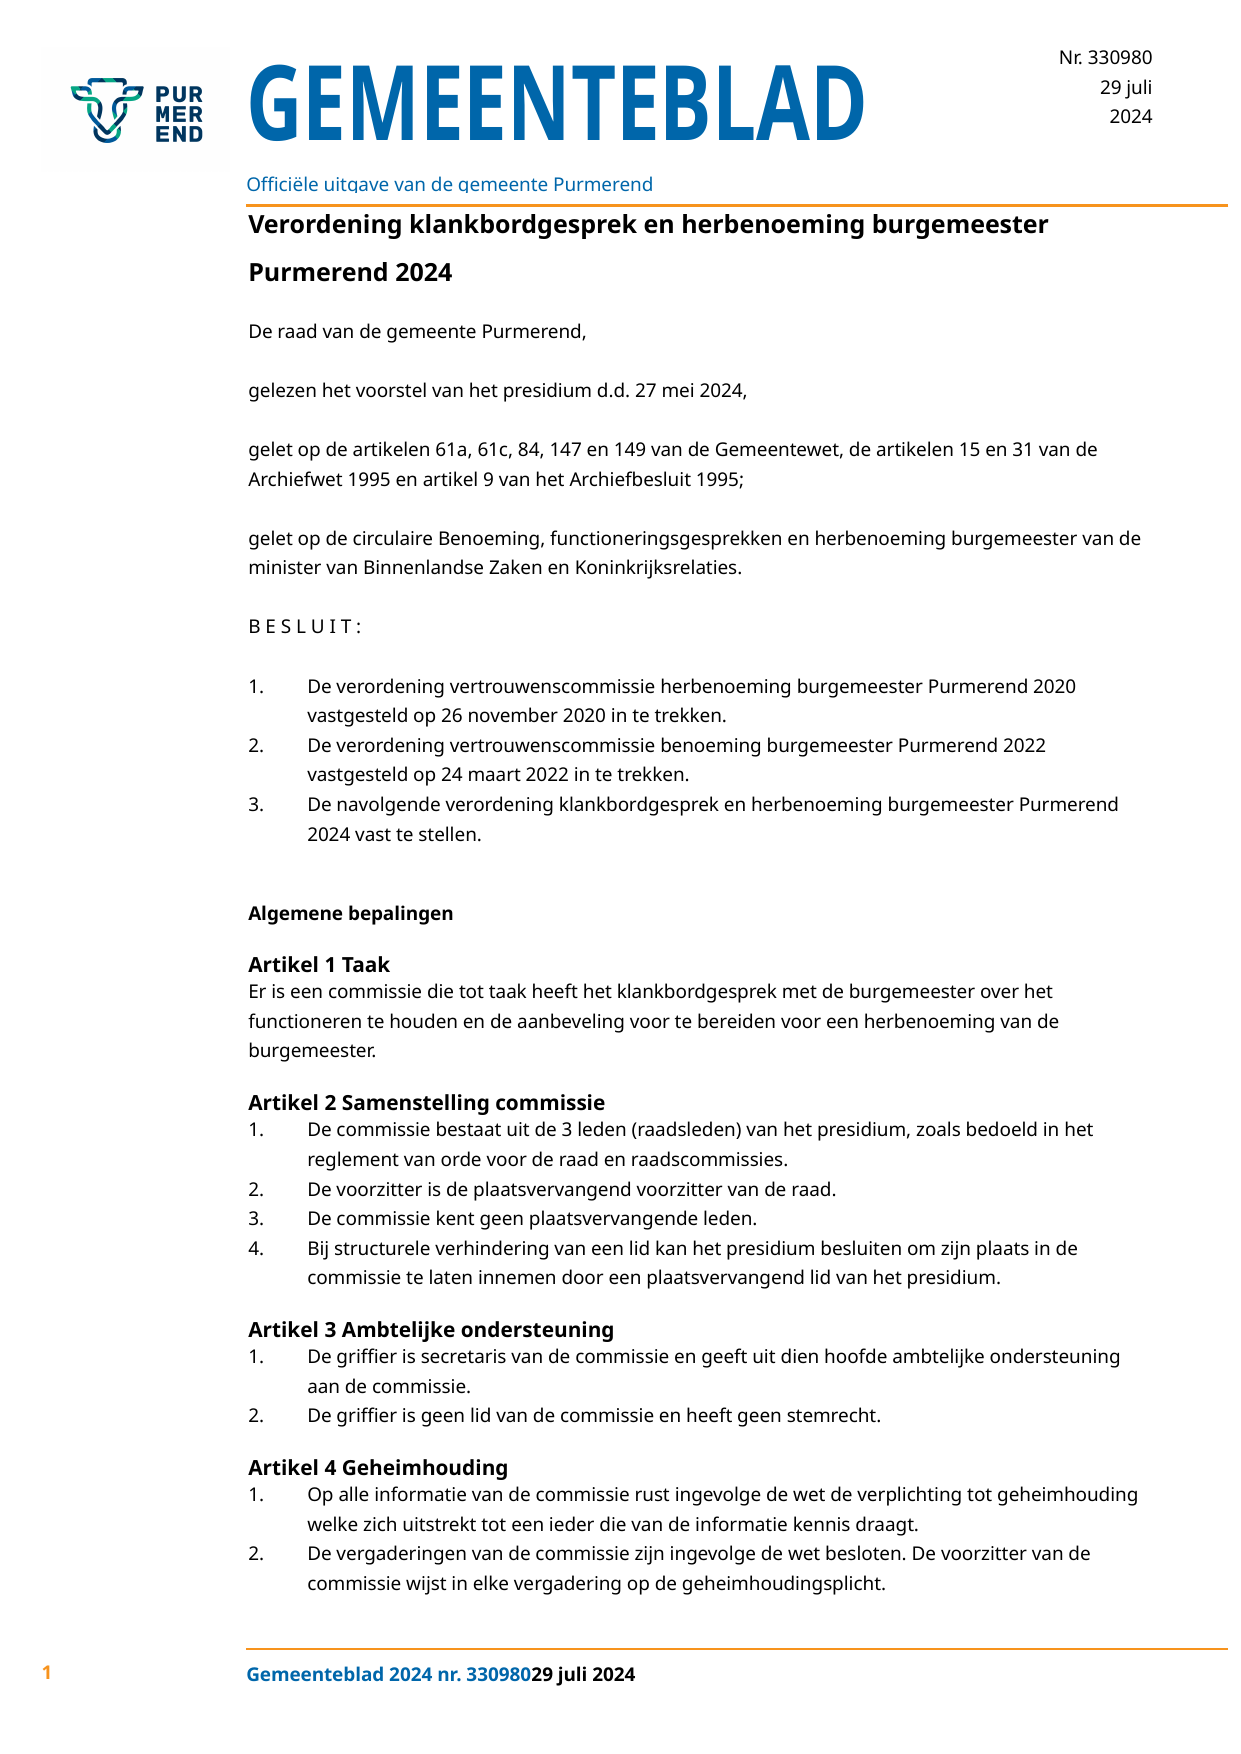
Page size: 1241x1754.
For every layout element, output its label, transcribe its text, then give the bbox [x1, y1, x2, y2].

list De griffier is secretaris van de commissie en geeft uit dien hoofde ambtelijke ondersteuning aan de commissie. [248, 1343, 1152, 1399]
text Artikel 1 Taak [248, 950, 1152, 978]
text Artikel 3 Ambtelijke ondersteuning [248, 1315, 1152, 1343]
list Op alle informatie van de commissie rust ingevolge de wet de verplichting tot geheimhouding welke zich uitstrekt tot een ieder die van de informatie kennis draagt. [248, 1481, 1152, 1537]
list De commissie bestaat uit de 3 leden (raadsleden) van het presidium, zoals bedoeld in het reglement van orde voor de raad en raadscommissies. [248, 1117, 1152, 1172]
list De vergaderingen van de commissie zijn ingevolge de wet besloten. De voorzitter van de commissie wijst in elke vergadering op de geheimhoudingsplicht. [248, 1541, 1152, 1596]
text Artikel 4 Geheimhouding [248, 1453, 1152, 1481]
list De verordening vertrouwenscommissie benoeming burgemeester Purmerend 2022 vastgesteld op 24 maart 2022 in te trekken. [248, 732, 1152, 787]
text gelezen het voorstel van het presidium d.d. 27 mei 2024, [248, 377, 1152, 403]
list De griffier is geen lid van de commissie en heeft geen stemrecht. [248, 1402, 1152, 1428]
text gelet op de circulaire Benoeming, functioneringsgesprekken en herbenoeming burgemeester van de minister van Binnenlandse Zaken en Koninkrijksrelaties. [248, 525, 1152, 580]
text Artikel 2 Samenstelling commissie [248, 1088, 1152, 1117]
text B E S L U I T : [248, 614, 1152, 639]
text Er is een commissie die tot taak heeft het klankbordgesprek met de burgemeester over het functioneren te houden en de aanbeveling voor te bereiden voor een herbenoeming van de burgemeester. [248, 978, 1152, 1063]
text Algemene bepalingen [248, 900, 1152, 925]
list De voorzitter is de plaatsvervangend voorzitter van de raad. [248, 1176, 1152, 1201]
text Verordening klankbordgesprek en herbenoeming burgemeester Purmerend 2024 [248, 207, 1152, 288]
list De verordening vertrouwenscommissie herbenoeming burgemeester Purmerend 2020 vastgesteld op 26 november 2020 in te trekken. [248, 673, 1152, 728]
list Bij structurele verhindering van een lid kan het presidium besluiten om zijn plaats in de commissie te laten innemen door een plaatsvervangend lid van het presidium. [248, 1235, 1152, 1290]
list De commissie kent geen plaatsvervangende leden. [248, 1205, 1152, 1231]
list De navolgende verordening klankbordgesprek en herbenoeming burgemeester Purmerend 2024 vast te stellen. [248, 791, 1152, 847]
picture [41, 47, 231, 172]
text gelet op de artikelen 61a, 61c, 84, 147 en 149 van de Gemeentewet, de artikelen 15 en 31 van de Archiefwet 1995 en artikel 9 van het Archiefbesluit 1995; [248, 436, 1152, 492]
text De raad van de gemeente Purmerend, [248, 318, 1152, 344]
